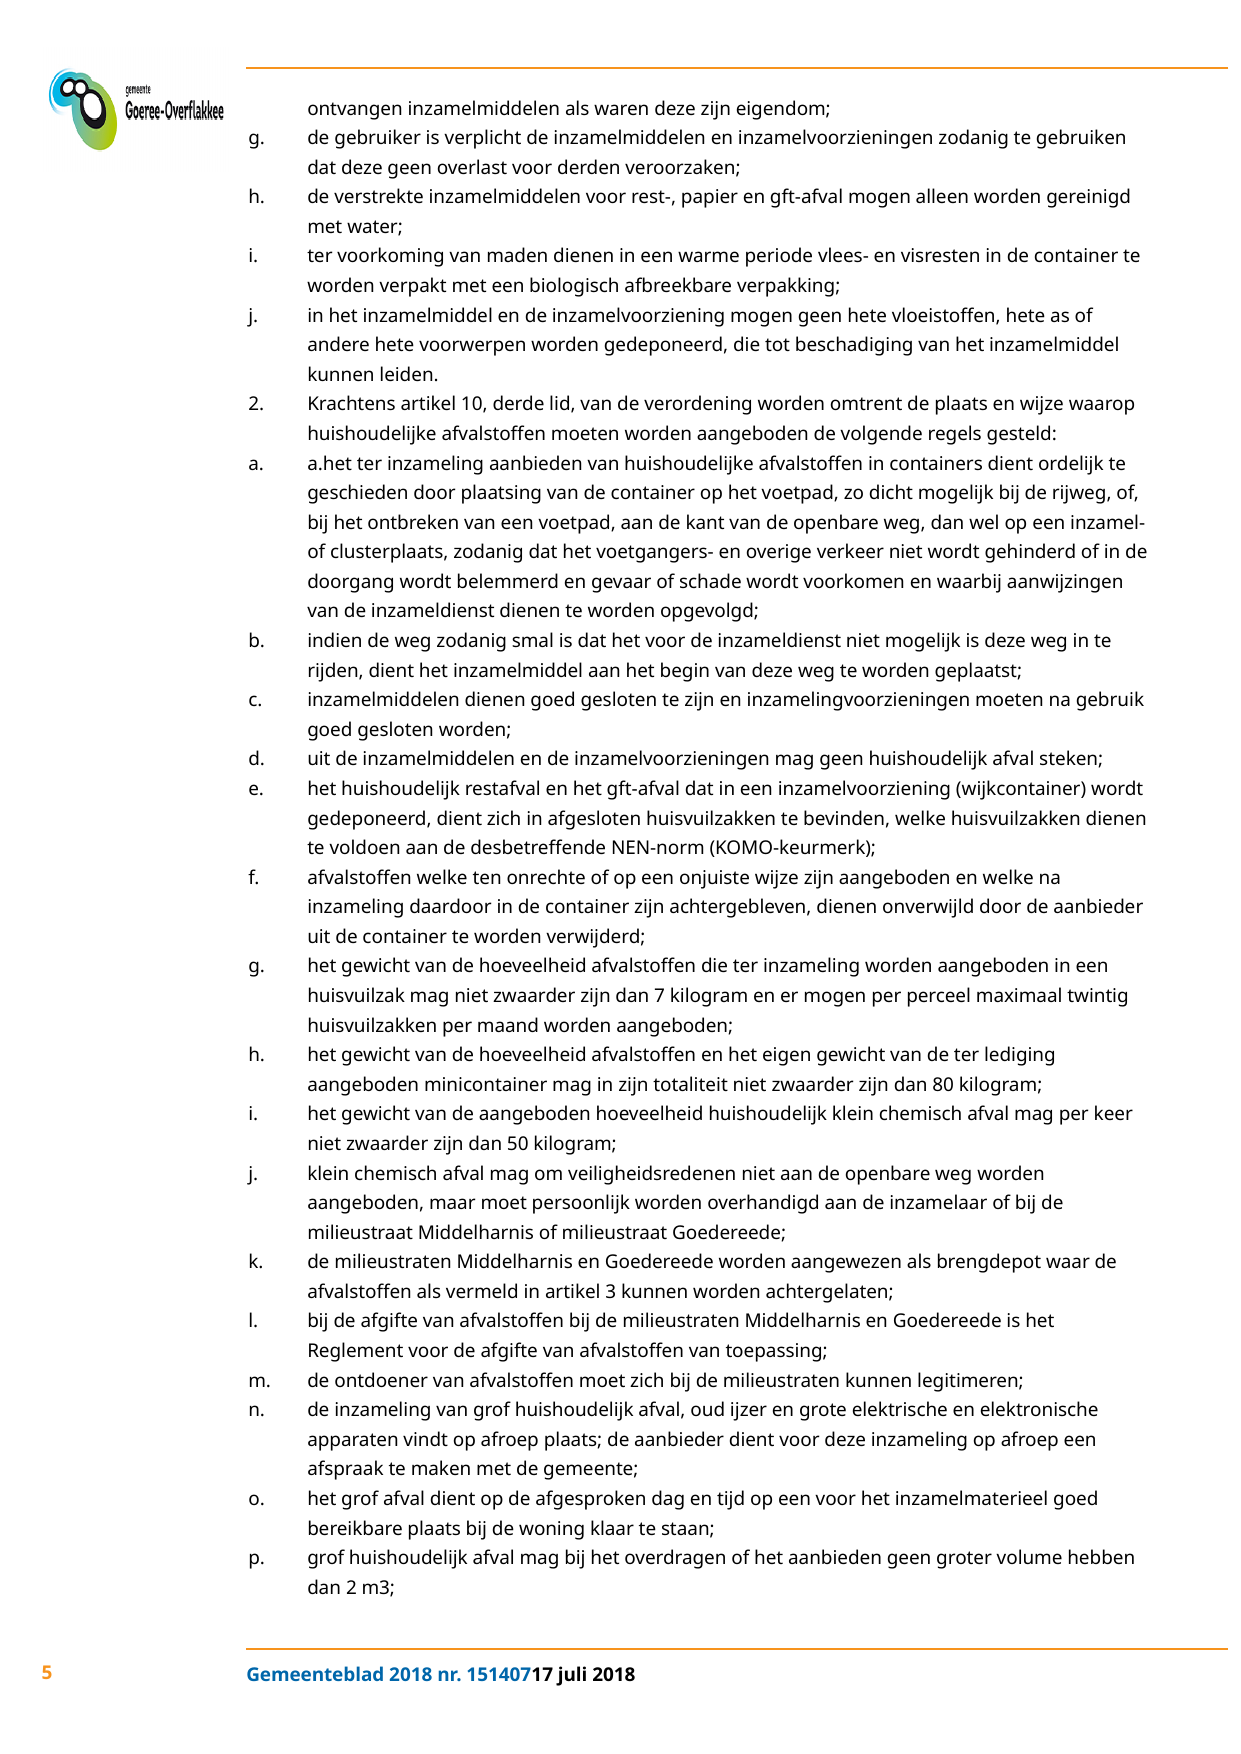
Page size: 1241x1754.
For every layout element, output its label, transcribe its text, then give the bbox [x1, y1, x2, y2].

list Krachtens artikel 10, derde lid, van de verordening worden omtrent de plaats en wijze waarop huishoudelijke afvalstoffen moeten worden aangeboden de volgende regels gesteld: [248, 391, 1152, 446]
list de milieustraten Middelharnis en Goedereede worden aangewezen als brengdepot waar de afvalstoffen als vermeld in artikel 3 kunnen worden achtergelaten; [248, 1248, 1152, 1304]
list ter voorkoming van maden dienen in een warme periode vlees- en visresten in de container te worden verpakt met een biologisch afbreekbare verpakking; [248, 243, 1152, 298]
list indien de weg zodanig smal is dat het voor de inzameldienst niet mogelijk is deze weg in te rijden, dient het inzamelmiddel aan het begin van deze weg te worden geplaatst; [248, 627, 1152, 683]
list het gewicht van de aangeboden hoeveelheid huishoudelijk klein chemisch afval mag per keer niet zwaarder zijn dan 50 kilogram; [248, 1101, 1152, 1156]
list de verstrekte inzamelmiddelen voor rest-, papier en gft-afval mogen alleen worden gereinigd met water; [248, 183, 1152, 239]
list het gewicht van de hoeveelheid afvalstoffen die ter inzameling worden aangeboden in een huisvuilzak mag niet zwaarder zijn dan 7 kilogram en er mogen per perceel maximaal twintig huisvuilzakken per maand worden aangeboden; [248, 953, 1152, 1038]
list inzamelmiddelen dienen goed gesloten te zijn en inzamelingvoorzieningen moeten na gebruik goed gesloten worden; [248, 686, 1152, 742]
list ontvangen inzamelmiddelen als waren deze zijn eigendom; [248, 95, 1152, 121]
list bij de afgifte van afvalstoffen bij de milieustraten Middelharnis en Goedereede is het Reglement voor de afgifte van afvalstoffen van toepassing; [248, 1308, 1152, 1363]
list a.het ter inzameling aanbieden van huishoudelijke afvalstoffen in containers dient ordelijk te geschieden door plaatsing van de container op het voetpad, zo dicht mogelijk bij de rijweg, of, bij het ontbreken van een voetpad, aan de kant van de openbare weg, dan wel op een inzamel- of clusterplaats, zodanig dat het voetgangers- en overige verkeer niet wordt gehinderd of in de doorgang wordt belemmerd en gevaar of schade wordt voorkomen en waarbij aanwijzingen van de inzameldienst dienen te worden opgevolgd; [248, 450, 1152, 623]
list de gebruiker is verplicht de inzamelmiddelen en inzamelvoorzieningen zodanig te gebruiken dat deze geen overlast voor derden veroorzaken; [248, 124, 1152, 180]
list uit de inzamelmiddelen en de inzamelvoorzieningen mag geen huishoudelijk afval steken; [248, 746, 1152, 771]
list grof huishoudelijk afval mag bij het overdragen of het aanbieden geen groter volume hebben dan 2 m3; [248, 1544, 1152, 1600]
list het huishoudelijk restafval en het gft-afval dat in een inzamelvoorziening (wijkcontainer) wordt gedeponeerd, dient zich in afgesloten huisvuilzakken te bevinden, welke huisvuilzakken dienen te voldoen aan de desbetreffende NEN-norm (KOMO-keurmerk); [248, 775, 1152, 860]
list in het inzamelmiddel en de inzamelvoorziening mogen geen hete vloeistoffen, hete as of andere hete voorwerpen worden gedeponeerd, die tot beschadiging van het inzamelmiddel kunnen leiden. [248, 302, 1152, 387]
list afvalstoffen welke ten onrechte of op een onjuiste wijze zijn aangeboden en welke na inzameling daardoor in de container zijn achtergebleven, dienen onverwijld door de aanbieder uit de container te worden verwijderd; [248, 864, 1152, 949]
picture [41, 47, 231, 172]
list de inzameling van grof huishoudelijk afval, oud ijzer en grote elektrische en elektronische apparaten vindt op afroep plaats; de aanbieder dient voor deze inzameling op afroep een afspraak te maken met de gemeente; [248, 1396, 1152, 1481]
list het gewicht van de hoeveelheid afvalstoffen en het eigen gewicht van de ter lediging aangeboden minicontainer mag in zijn totaliteit niet zwaarder zijn dan 80 kilogram; [248, 1041, 1152, 1097]
list klein chemisch afval mag om veiligheidsredenen niet aan de openbare weg worden aangeboden, maar moet persoonlijk worden overhandigd aan de inzamelaar of bij de milieustraat Middelharnis of milieustraat Goedereede; [248, 1160, 1152, 1245]
list het grof afval dient op de afgesproken dag en tijd op een voor het inzamelmaterieel goed bereikbare plaats bij de woning klaar te staan; [248, 1485, 1152, 1541]
list de ontdoener van afvalstoffen moet zich bij de milieustraten kunnen legitimeren; [248, 1367, 1152, 1393]
